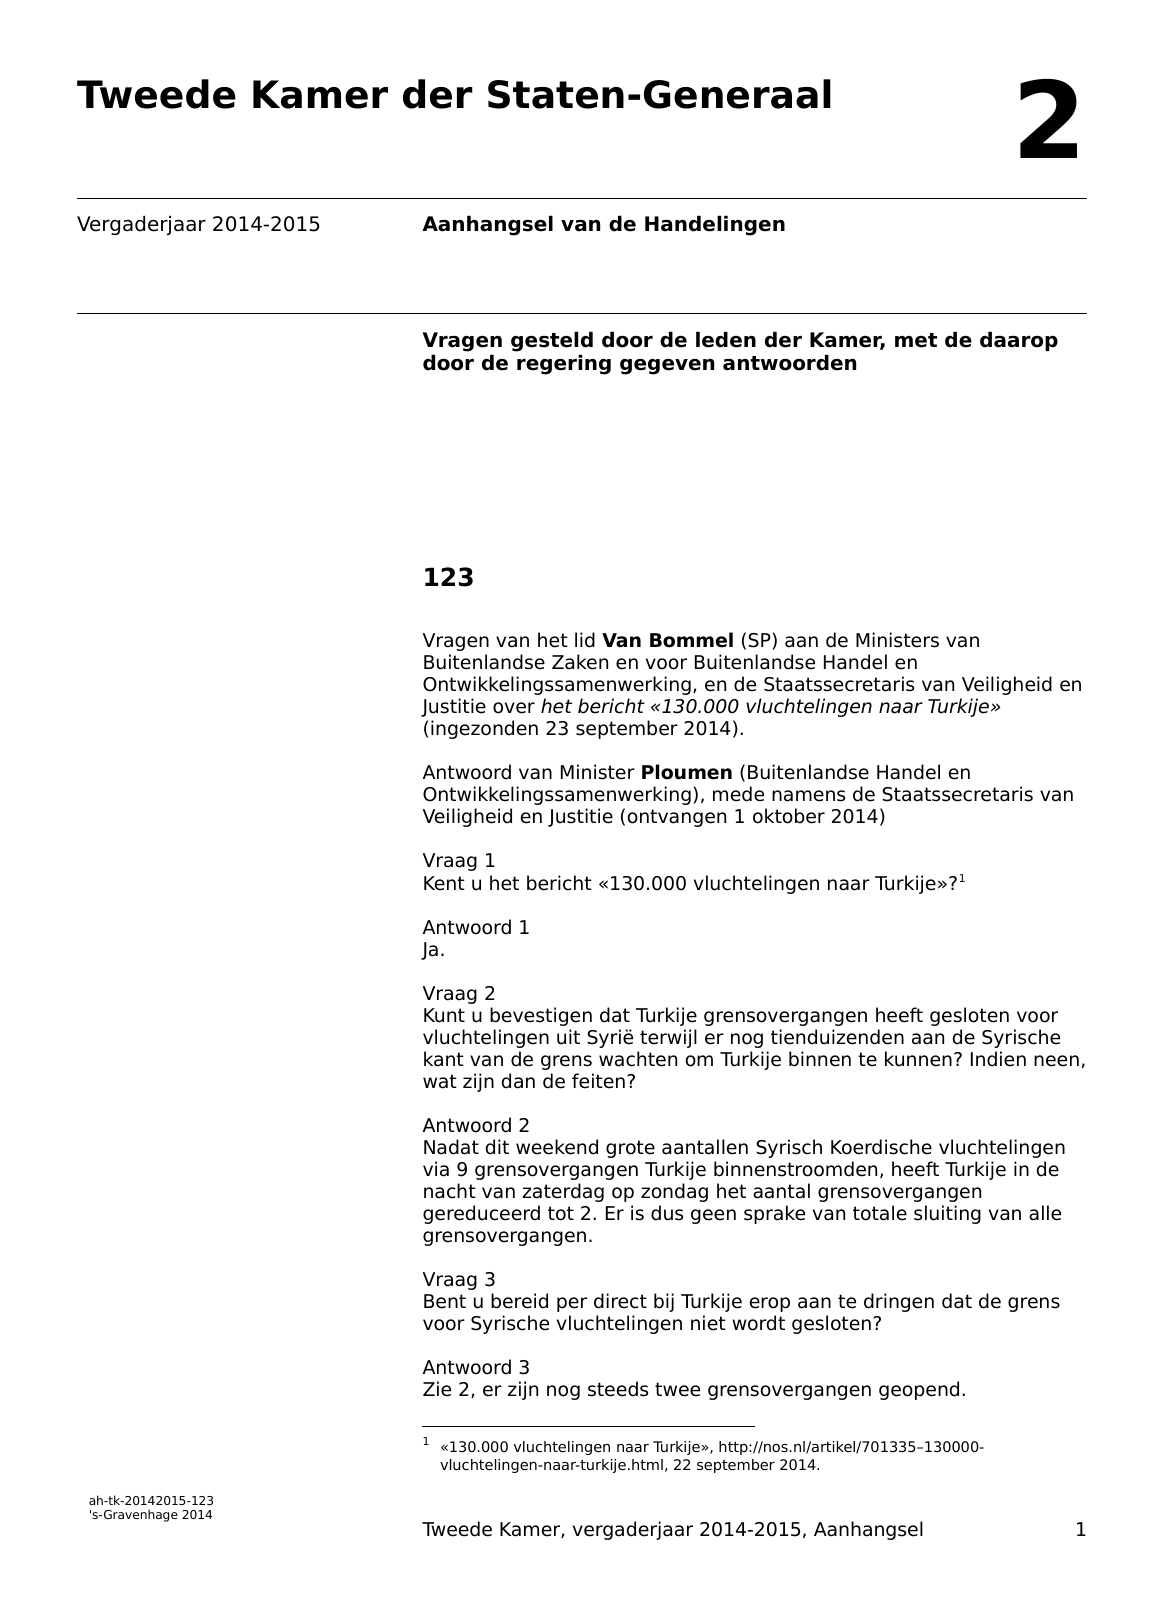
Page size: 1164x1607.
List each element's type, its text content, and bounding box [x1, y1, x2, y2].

text ah-tk-20142015-123 [88, 1494, 323, 1508]
text Antwoord 2 [422, 1115, 1087, 1137]
text «130.000 vluchtelingen naar Turkije», http://nos.nl/artikel/701335–130000-vluchtelingen-naar-turkije.html, 22 september 2014. [422, 1435, 1087, 1474]
text Kent u het bericht «130.000 vluchtelingen naar Turkije»? [422, 872, 1087, 894]
text Vraag 1 [422, 850, 1087, 872]
text Antwoord van Minister Ploumen (Buitenlandse Handel en Ontwikkelingssamenwerking), mede namens de Staatssecretaris van Veiligheid en Justitie (ontvangen 1 oktober 2014) [422, 762, 1087, 828]
text Bent u bereid per direct bij Turkije erop aan te dringen dat de grens voor Syrische vluchtelingen niet wordt gesloten? [422, 1291, 1087, 1335]
table_header 2 [886, 59, 1087, 198]
text Vraag 3 [422, 1269, 1087, 1291]
text Antwoord 1 [422, 917, 1087, 938]
text Nadat dit weekend grote aantallen Syrisch Koerdische vluchtelingen via 9 grensovergangen Turkije binnenstroomden, heeft Turkije in de nacht van zaterdag op zondag het aantal grensovergangen gereduceerd tot 2. Er is dus geen sprake van totale sluiting van alle grensovergangen. [422, 1137, 1087, 1247]
table_cell Vergaderjaar 2014-2015 [77, 199, 422, 313]
text Vraag 2 [422, 983, 1087, 1005]
text Antwoord 3 [422, 1357, 1087, 1379]
text 's-Gravenhage 2014 [88, 1508, 323, 1522]
table_cell Vragen gesteld door de leden der Kamer, met de daarop door de regering gegeven antwoorden [422, 314, 1087, 375]
text Vragen van het lid Van Bommel (SP) aan de Ministers van Buitenlandse Zaken en voor Buitenlandse Handel en Ontwikkelingssamenwerking, en de Staatssecretaris van Veiligheid en Justitie over het bericht «130.000 vluchtelingen naar Turkije» (ingezonden 23 september 2014). [422, 630, 1087, 740]
table_cell Aanhangsel van de Handelingen [422, 199, 1087, 313]
table_cell [77, 314, 422, 375]
text Kunt u bevestigen dat Turkije grensovergangen heeft gesloten voor vluchtelingen uit Syrië terwijl er nog tienduizenden aan de Syrische kant van de grens wachten om Turkije binnen te kunnen? Indien neen, wat zijn dan de feiten? [422, 1005, 1087, 1093]
text Ja. [422, 938, 1087, 961]
text 123 [422, 563, 1087, 592]
text Zie 2, er zijn nog steeds twee grensovergangen geopend. [422, 1379, 1087, 1401]
table_header Tweede Kamer der Staten-Generaal [77, 59, 886, 198]
